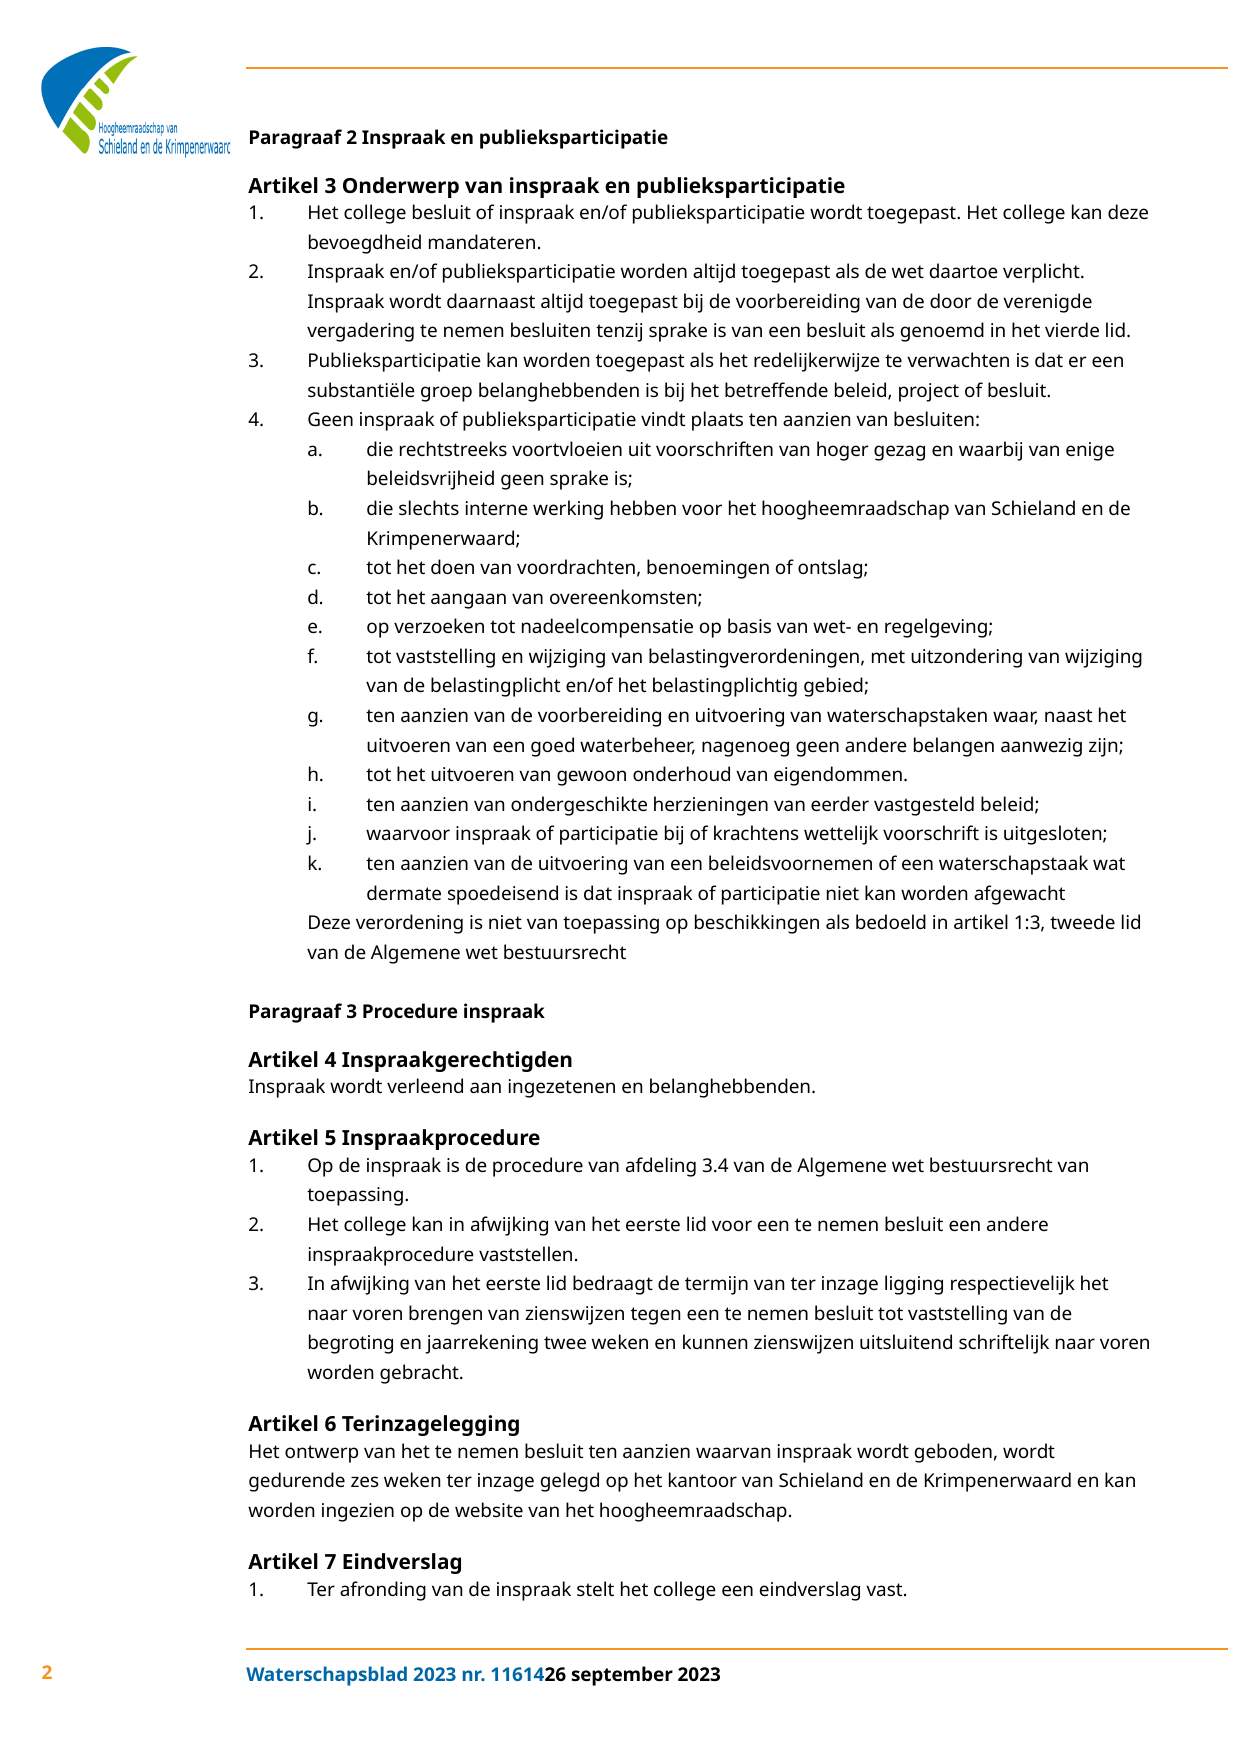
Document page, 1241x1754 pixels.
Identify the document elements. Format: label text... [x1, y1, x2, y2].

list tot het aangaan van overeenkomsten; [307, 584, 1152, 610]
list ten aanzien van ondergeschikte herzieningen van eerder vastgesteld beleid; [307, 791, 1152, 817]
text Paragraaf 3 Procedure inspraak [248, 998, 1152, 1024]
list Deze verordening is niet van toepassing op beschikkingen als bedoeld in artikel 1:3, tweede lid van de Algemene wet bestuursrecht [248, 909, 1152, 965]
list Op de inspraak is de procedure van afdeling 3.4 van de Algemene wet bestuursrecht van toepassing. [248, 1152, 1152, 1207]
list ten aanzien van de voorbereiding en uitvoering van waterschapstaken waar, naast het uitvoeren van een goed waterbeheer, nagenoeg geen andere belangen aanwezig zijn; [307, 702, 1152, 758]
list ten aanzien van de uitvoering van een beleidsvoornemen of een waterschapstaak wat dermate spoedeisend is dat inspraak of participatie niet kan worden afgewacht [307, 850, 1152, 906]
list op verzoeken tot nadeelcompensatie op basis van wet- en regelgeving; [307, 613, 1152, 639]
list Het college kan in afwijking van het eerste lid voor een te nemen besluit een andere inspraakprocedure vaststellen. [248, 1211, 1152, 1266]
list Inspraak en/of publieksparticipatie worden altijd toegepast als de wet daartoe verplicht. Inspraak wordt daarnaast altijd toegepast bij de voorbereiding van de door de verenigde vergadering te nemen besluiten tenzij sprake is van een besluit als genoemd in het vierde lid. [248, 258, 1152, 343]
list Ter afronding van de inspraak stelt het college een eindverslag vast. [248, 1576, 1152, 1602]
text Inspraak wordt verleend aan ingezetenen en belanghebbenden. [248, 1073, 1152, 1099]
list In afwijking van het eerste lid bedraagt de termijn van ter inzage ligging respectievelijk het naar voren brengen van zienswijzen tegen een te nemen besluit tot vaststelling van de begroting en jaarrekening twee weken en kunnen zienswijzen uitsluitend schriftelijk naar voren worden gebracht. [248, 1270, 1152, 1385]
list die rechtstreeks voortvloeien uit voorschriften van hoger gezag en waarbij van enige beleidsvrijheid geen sprake is; [307, 436, 1152, 491]
list tot het doen van voordrachten, benoemingen of ontslag; [307, 554, 1152, 580]
list Geen inspraak of publieksparticipatie vindt plaats ten aanzien van besluiten: [248, 406, 1152, 432]
text Artikel 5 Inspraakprocedure [248, 1123, 1152, 1152]
list die slechts interne werking hebben voor het hoogheemraadschap van Schieland en de Krimpenerwaard; [307, 495, 1152, 551]
list waarvoor inspraak of participatie bij of krachtens wettelijk voorschrift is uitgesloten; [307, 821, 1152, 846]
text Artikel 6 Terinzagelegging [248, 1409, 1152, 1438]
text Artikel 4 Inspraakgerechtigden [248, 1045, 1152, 1073]
text Artikel 7 Eindverslag [248, 1547, 1152, 1576]
picture [41, 47, 231, 172]
text Het ontwerp van het te nemen besluit ten aanzien waarvan inspraak wordt geboden, wordt gedurende zes weken ter inzage gelegd op het kantoor van Schieland en de Krimpenerwaard en kan worden ingezien op de website van het hoogheemraadschap. [248, 1438, 1152, 1523]
list tot het uitvoeren van gewoon onderhoud van eigendommen. [307, 761, 1152, 787]
text Artikel 3 Onderwerp van inspraak en publieksparticipatie [248, 171, 1152, 199]
text Paragraaf 2 Inspraak en publieksparticipatie [248, 124, 1152, 150]
list Publieksparticipatie kan worden toegepast als het redelijkerwijze te verwachten is dat er een substantiële groep belanghebbenden is bij het betreffende beleid, project of besluit. [248, 347, 1152, 403]
list tot vaststelling en wijziging van belastingverordeningen, met uitzondering van wijziging van de belastingplicht en/of het belastingplichtig gebied; [307, 643, 1152, 698]
list Het college besluit of inspraak en/of publieksparticipatie wordt toegepast. Het college kan deze bevoegdheid mandateren. [248, 199, 1152, 255]
